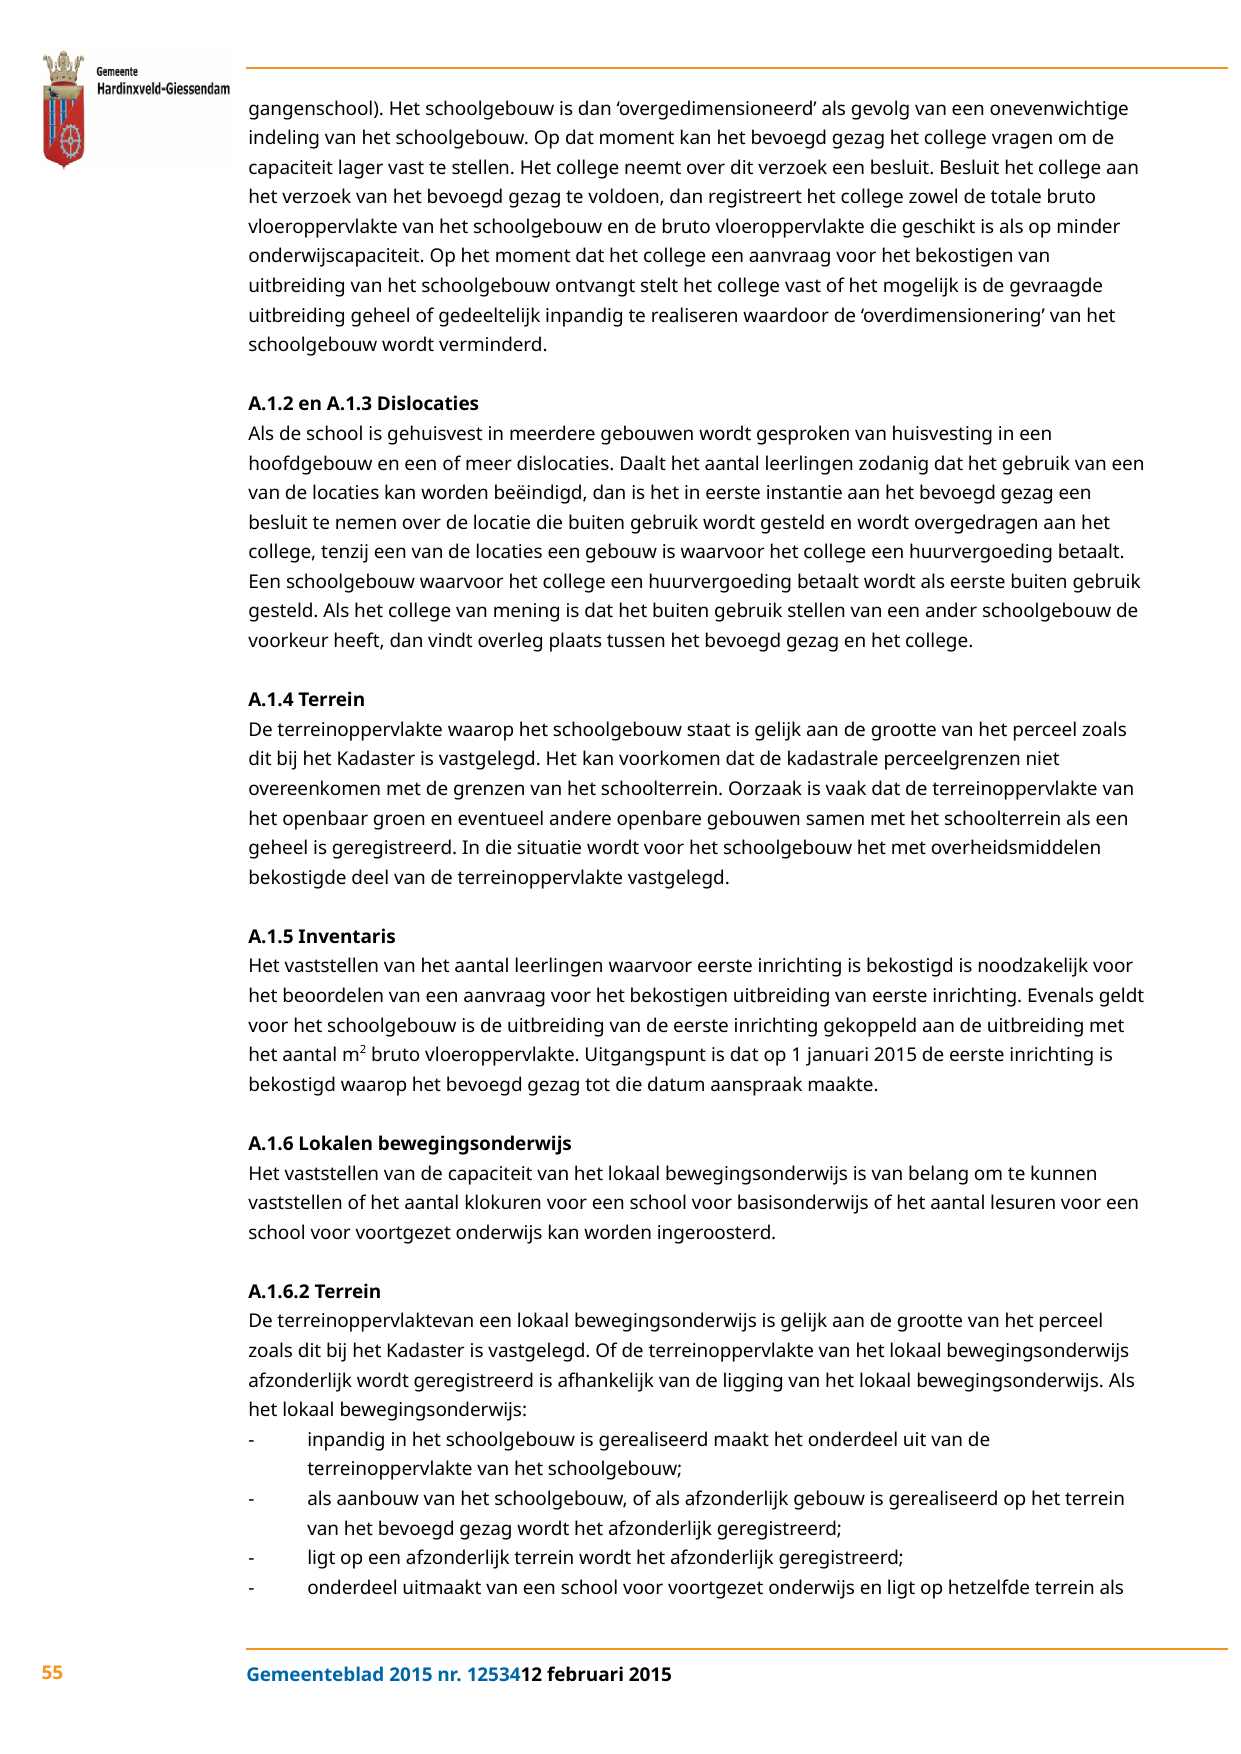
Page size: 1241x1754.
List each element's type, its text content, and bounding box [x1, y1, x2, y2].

text A.1.4 Terrein [248, 686, 1152, 712]
list ligt op een afzonderlijk terrein wordt het afzonderlijk geregistreerd; [248, 1544, 1152, 1570]
text A.1.2 en A.1.3 Dislocaties [248, 391, 1152, 416]
picture [41, 47, 231, 172]
text A.1.6.2 Terrein [248, 1278, 1152, 1304]
text Het vaststellen van de capaciteit van het lokaal bewegingsonderwijs is van belang om te kunnen vaststellen of het aantal klokuren voor een school voor basisonderwijs of het aantal lesuren voor een school voor voortgezet onderwijs kan worden ingeroosterd. [248, 1160, 1152, 1245]
text De terreinoppervlaktevan een lokaal bewegingsonderwijs is gelijk aan de grootte van het perceel zoals dit bij het Kadaster is vastgelegd. Of de terreinoppervlakte van het lokaal bewegingsonderwijs afzonderlijk wordt geregistreerd is afhankelijk van de ligging van het lokaal bewegingsonderwijs. Als het lokaal bewegingsonderwijs: [248, 1308, 1152, 1422]
list inpandig in het schoolgebouw is gerealiseerd maakt het onderdeel uit van de terreinoppervlakte van het schoolgebouw; [248, 1426, 1152, 1481]
text Als de school is gehuisvest in meerdere gebouwen wordt gesproken van huisvesting in een hoofdgebouw en een of meer dislocaties. Daalt het aantal leerlingen zodanig dat het gebruik van een van de locaties kan worden beëindigd, dan is het in eerste instantie aan het bevoegd gezag een besluit te nemen over de locatie die buiten gebruik wordt gesteld en wordt overgedragen aan het college, tenzij een van de locaties een gebouw is waarvoor het college een huurvergoeding betaalt. Een schoolgebouw waarvoor het college een huurvergoeding betaalt wordt als eerste buiten gebruik gesteld. Als het college van mening is dat het buiten gebruik stellen van een ander schoolgebouw de voorkeur heeft, dan vindt overleg plaats tussen het bevoegd gezag en het college. [248, 420, 1152, 653]
list als aanbouw van het schoolgebouw, of als afzonderlijk gebouw is gerealiseerd op het terrein van het bevoegd gezag wordt het afzonderlijk geregistreerd; [248, 1485, 1152, 1541]
text Het vaststellen van het aantal leerlingen waarvoor eerste inrichting is bekostigd is noodzakelijk voor het beoordelen van een aanvraag voor het bekostigen uitbreiding van eerste inrichting. Evenals geldt voor het schoolgebouw is de uitbreiding van de eerste inrichting gekoppeld aan de uitbreiding met het aantal m2 bruto vloeroppervlakte. Uitgangspunt is dat op 1 januari 2015 de eerste inrichting is bekostigd waarop het bevoegd gezag tot die datum aanspraak maakte. [248, 953, 1152, 1097]
text De terreinoppervlakte waarop het schoolgebouw staat is gelijk aan de grootte van het perceel zoals dit bij het Kadaster is vastgelegd. Het kan voorkomen dat de kadastrale perceelgrenzen niet overeenkomen met de grenzen van het schoolterrein. Oorzaak is vaak dat de terreinoppervlakte van het openbaar groen en eventueel andere openbare gebouwen samen met het schoolterrein als een geheel is geregistreerd. In die situatie wordt voor het schoolgebouw het met overheidsmiddelen bekostigde deel van de terreinoppervlakte vastgelegd. [248, 716, 1152, 890]
list onderdeel uitmaakt van een school voor voortgezet onderwijs en ligt op hetzelfde terrein als [248, 1574, 1152, 1600]
text A.1.5 Inventaris [248, 923, 1152, 949]
text gangenschool). Het schoolgebouw is dan ‘overgedimensioneerd’ als gevolg van een onevenwichtige indeling van het schoolgebouw. Op dat moment kan het bevoegd gezag het college vragen om de capaciteit lager vast te stellen. Het college neemt over dit verzoek een besluit. Besluit het college aan het verzoek van het bevoegd gezag te voldoen, dan registreert het college zowel de totale bruto vloeroppervlakte van het schoolgebouw en de bruto vloeroppervlakte die geschikt is als op minder onderwijscapaciteit. Op het moment dat het college een aanvraag voor het bekostigen van uitbreiding van het schoolgebouw ontvangt stelt het college vast of het mogelijk is de gevraagde uitbreiding geheel of gedeeltelijk inpandig te realiseren waardoor de ‘overdimensionering’ van het schoolgebouw wordt verminderd. [248, 95, 1152, 357]
text A.1.6 Lokalen bewegingsonderwijs [248, 1130, 1152, 1156]
